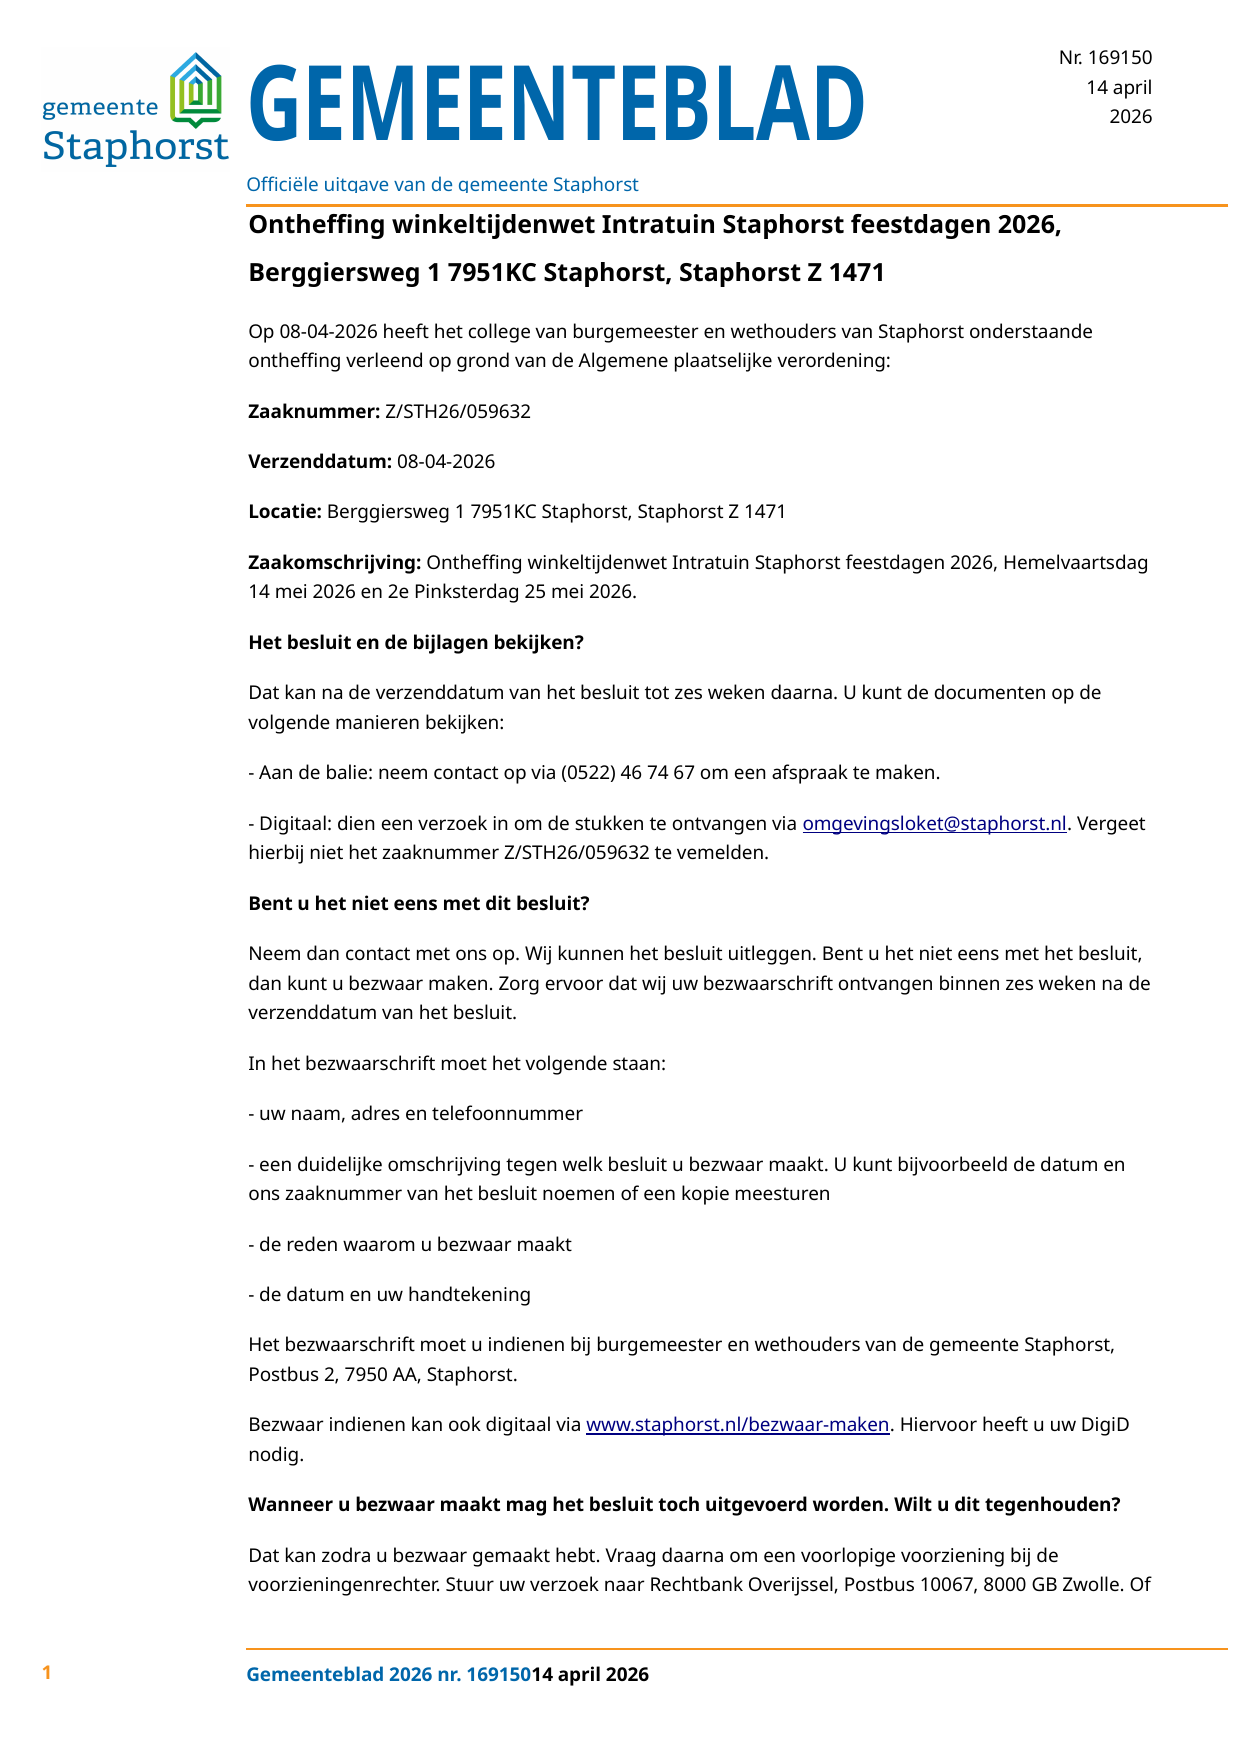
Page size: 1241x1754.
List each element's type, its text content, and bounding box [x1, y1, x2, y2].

text - Digitaal: dien een verzoek in om de stukken te ontvangen via omgevingsloket@staphorst.nl. Vergeet hierbij niet het zaaknummer Z/STH26/059632 te vemelden. [248, 810, 1152, 865]
text - uw naam, adres en telefoonnummer [248, 1100, 1152, 1126]
text Zaaknummer: Z/STH26/059632 [248, 398, 1152, 424]
text Verzenddatum: 08-04-2026 [248, 448, 1152, 474]
text Het besluit en de bijlagen bekijken? [248, 629, 1152, 655]
text - de reden waarom u bezwaar maakt [248, 1231, 1152, 1257]
text In het bezwaarschrift moet het volgende staan: [248, 1050, 1152, 1076]
text Locatie: Berggiersweg 1 7951KC Staphorst, Staphorst Z 1471 [248, 499, 1152, 524]
text Bezwaar indienen kan ook digitaal via www.staphorst.nl/bezwaar-maken. Hiervoor heeft u uw DigiD nodig. [248, 1412, 1152, 1467]
text - de datum en uw handtekening [248, 1281, 1152, 1307]
text Neem dan contact met ons op. Wij kunnen het besluit uitleggen. Bent u het niet eens met het besluit, dan kunt u bezwaar maken. Zorg ervoor dat wij uw bezwaarschrift ontvangen binnen zes weken na de verzenddatum van het besluit. [248, 940, 1152, 1025]
text Bent u het niet eens met dit besluit? [248, 890, 1152, 916]
text Dat kan zodra u bezwaar gemaakt hebt. Vraag daarna om een voorlopige voorziening bij de voorzieningenrechter. Stuur uw verzoek naar Rechtbank Overijssel, Postbus 10067, 8000 GB Zwolle. Of [248, 1542, 1152, 1597]
text Ontheffing winkeltijdenwet Intratuin Staphorst feestdagen 2026, Berggiersweg 1 7951KC Staphorst, Staphorst Z 1471 [248, 207, 1152, 288]
text Zaakomschrijving: Ontheffing winkeltijdenwet Intratuin Staphorst feestdagen 2026, Hemelvaartsdag 14 mei 2026 en 2e Pinksterdag 25 mei 2026. [248, 549, 1152, 604]
text - een duidelijke omschrijving tegen welk besluit u bezwaar maakt. U kunt bijvoorbeeld de datum en ons zaaknummer van het besluit noemen of een kopie meesturen [248, 1151, 1152, 1206]
text Wanneer u bezwaar maakt mag het besluit toch uitgevoerd worden. Wilt u dit tegenhouden? [248, 1492, 1152, 1517]
text Het bezwaarschrift moet u indienen bij burgemeester en wethouders van de gemeente Staphorst, Postbus 2, 7950 AA, Staphorst. [248, 1332, 1152, 1387]
picture [41, 47, 231, 172]
text Dat kan na de verzenddatum van het besluit tot zes weken daarna. U kunt de documenten op de volgende manieren bekijken: [248, 679, 1152, 735]
text Op 08-04-2026 heeft het college van burgemeester en wethouders van Staphorst onderstaande ontheffing verleend op grond van de Algemene plaatselijke verordening: [248, 318, 1152, 373]
text - Aan de balie: neem contact op via (0522) 46 74 67 om een afspraak te maken. [248, 759, 1152, 785]
